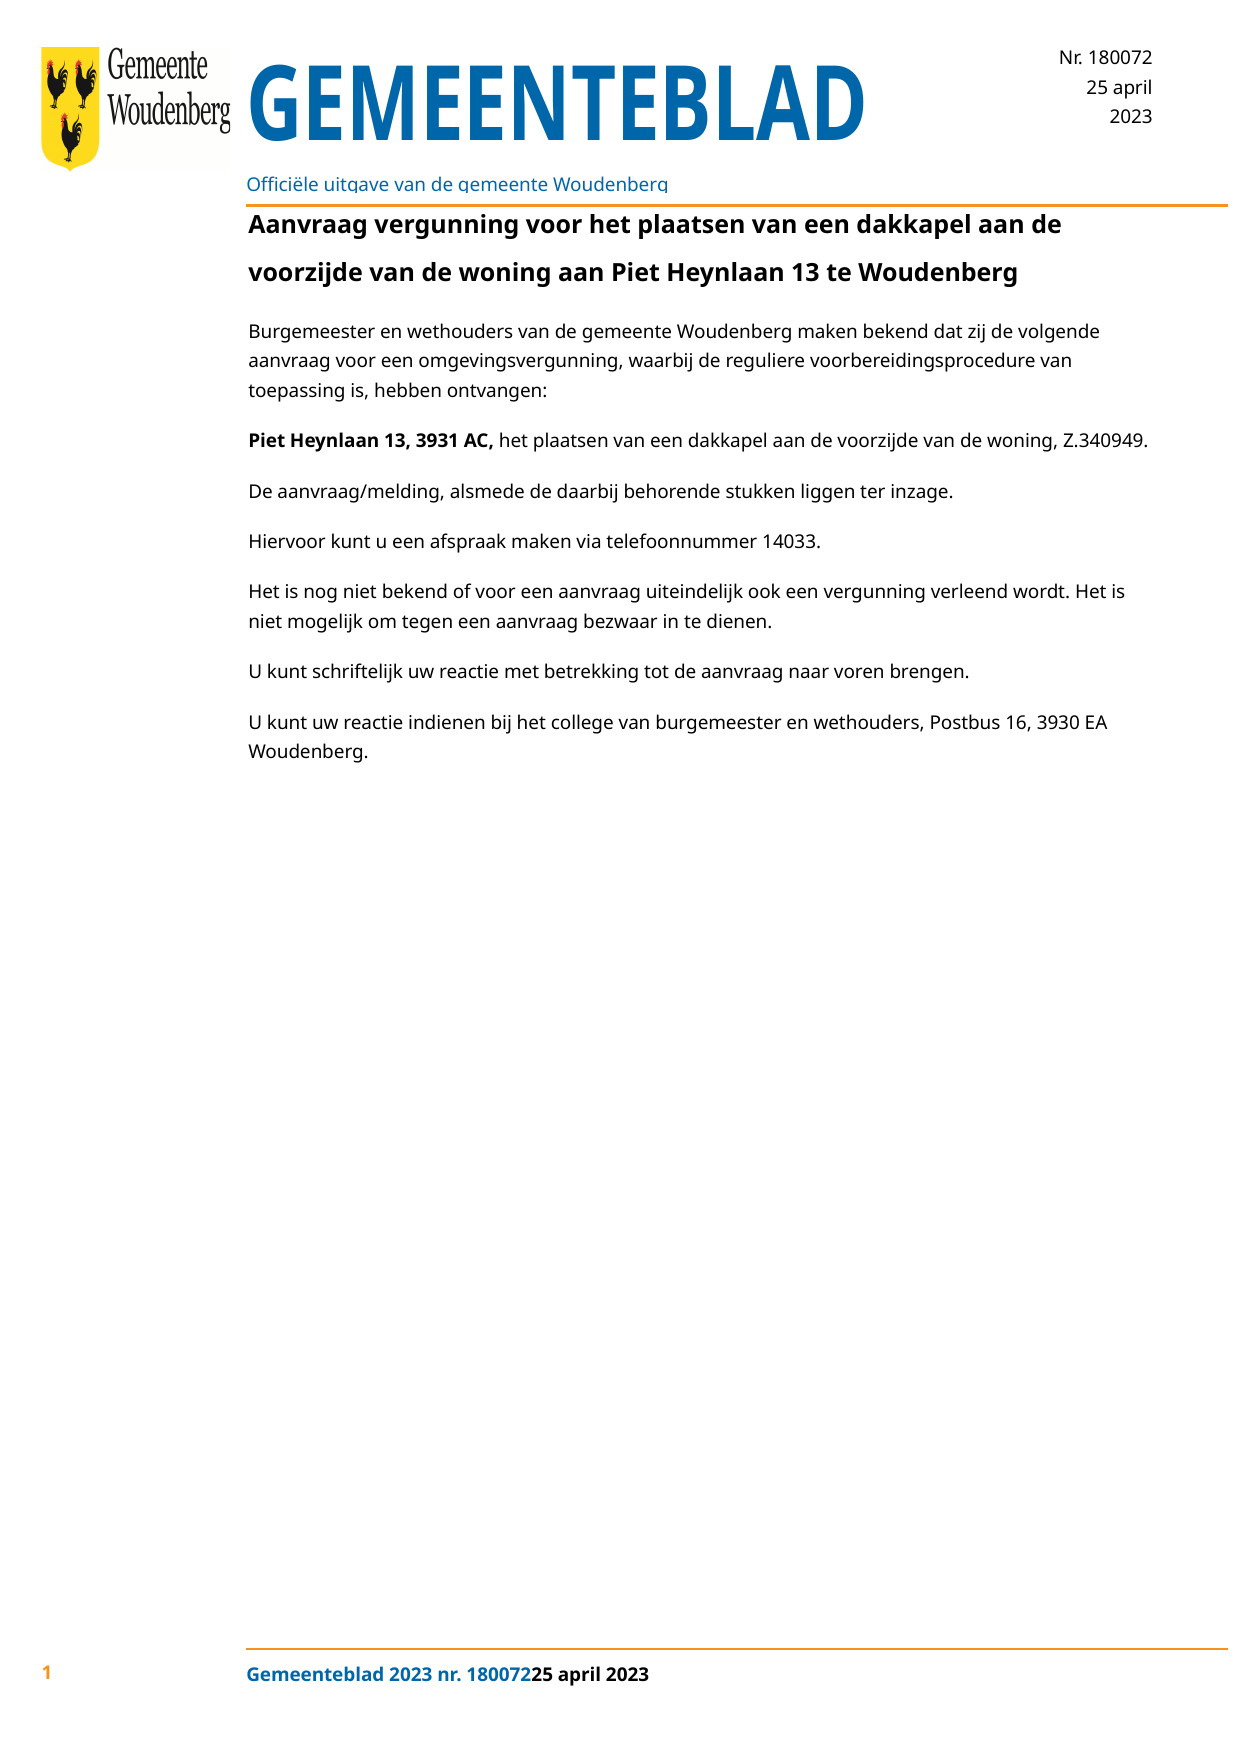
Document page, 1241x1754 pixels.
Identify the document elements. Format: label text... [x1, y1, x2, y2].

text U kunt schriftelijk uw reactie met betrekking tot de aanvraag naar voren brengen. [248, 659, 1152, 684]
text U kunt uw reactie indienen bij het college van burgemeester en wethouders, Postbus 16, 3930 EA Woudenberg. [248, 709, 1152, 764]
text Burgemeester en wethouders van de gemeente Woudenberg maken bekend dat zij de volgende aanvraag voor een omgevingsvergunning, waarbij de reguliere voorbereidingsprocedure van toepassing is, hebben ontvangen: [248, 318, 1152, 403]
text Aanvraag vergunning voor het plaatsen van een dakkapel aan de voorzijde van de woning aan Piet Heynlaan 13 te Woudenberg [248, 207, 1152, 288]
text De aanvraag/melding, alsmede de daarbij behorende stukken liggen ter inzage. [248, 478, 1152, 504]
text Hiervoor kunt u een afspraak maken via telefoonnummer 14033. [248, 528, 1152, 554]
text Het is nog niet bekend of voor een aanvraag uiteindelijk ook een vergunning verleend wordt. Het is niet mogelijk om tegen een aanvraag bezwaar in te dienen. [248, 579, 1152, 634]
text Piet Heynlaan 13, 3931 AC, het plaatsen van een dakkapel aan de voorzijde van de woning, Z.340949. [248, 427, 1152, 453]
picture [41, 47, 231, 172]
